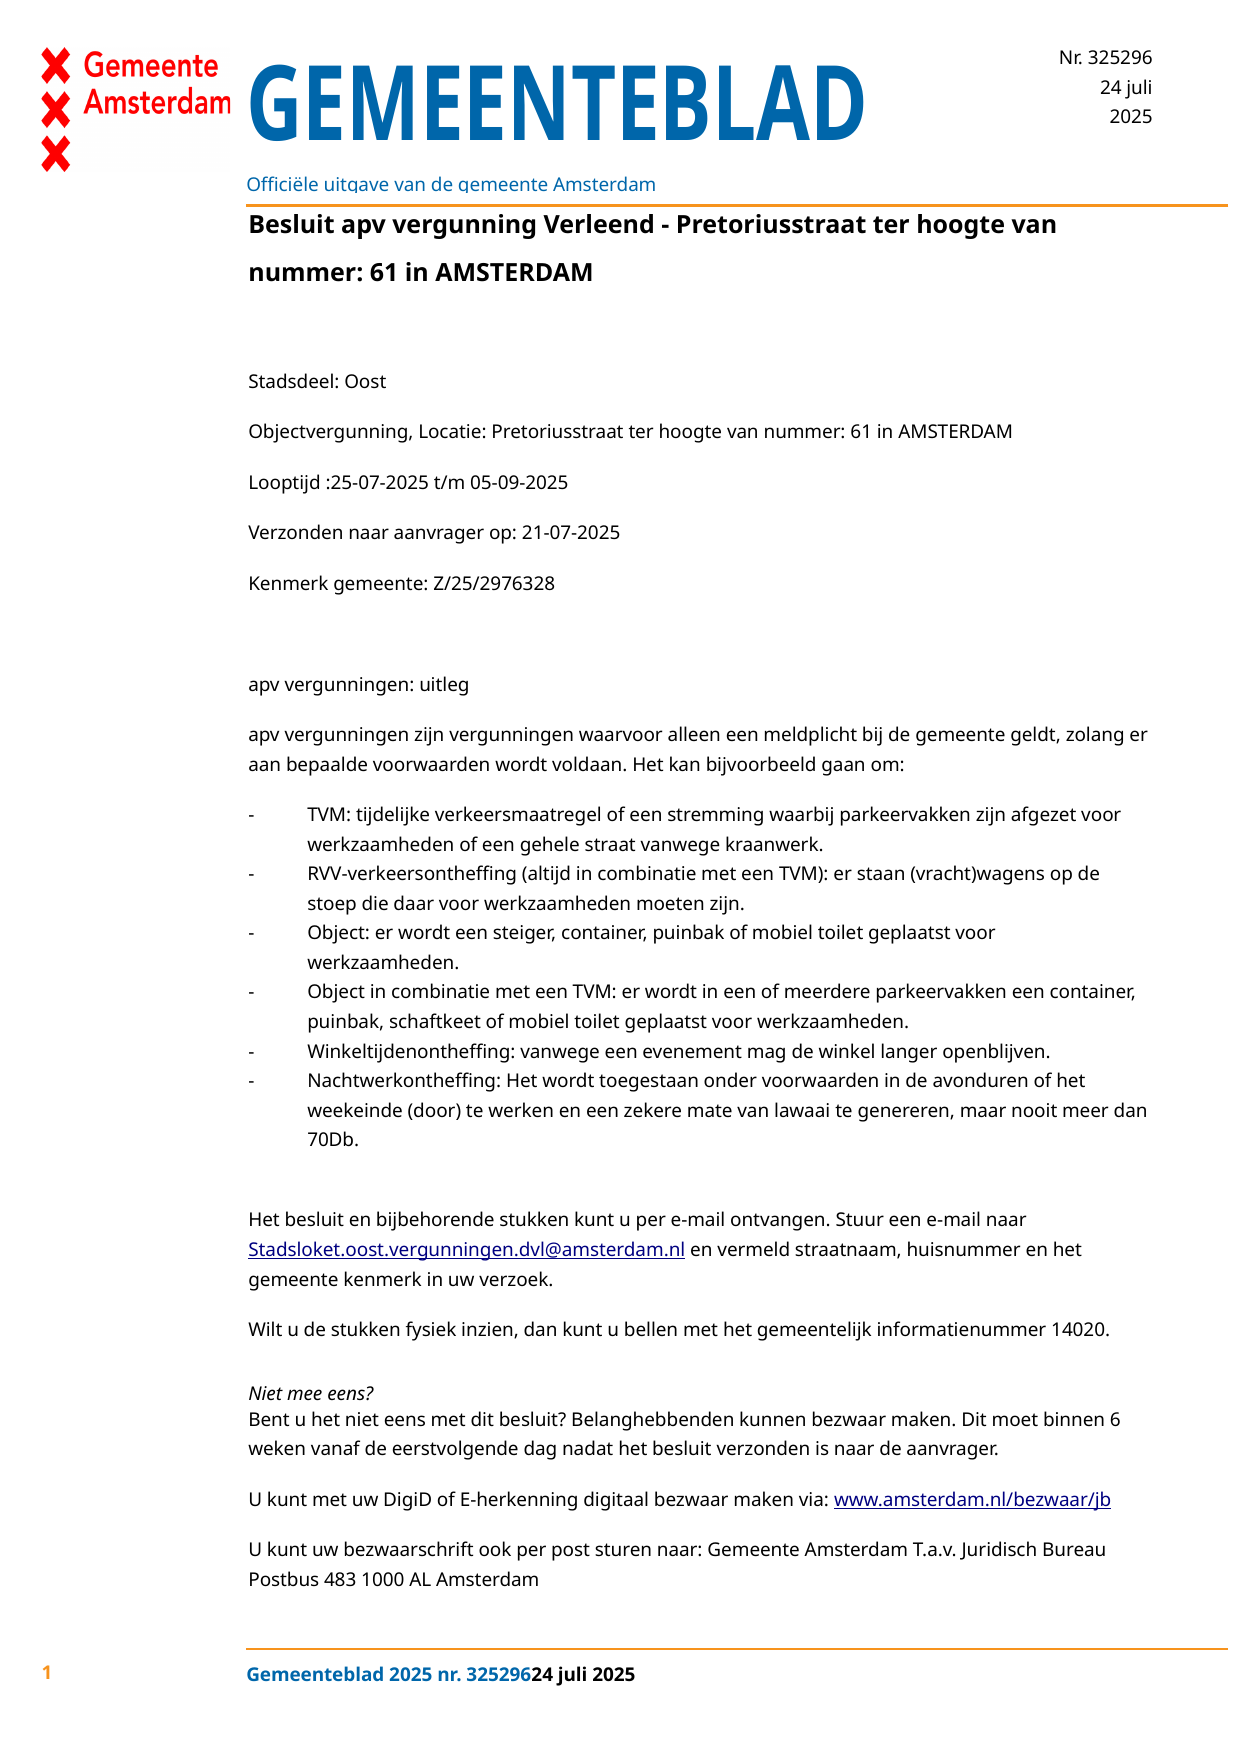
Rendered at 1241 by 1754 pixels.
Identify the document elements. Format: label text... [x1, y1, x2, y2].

text apv vergunningen: uitleg [248, 671, 1152, 697]
list Nachtwerkontheffing: Het wordt toegestaan onder voorwaarden in de avonduren of het weekeinde (door) te werken en een zekere mate van lawaai te genereren, maar nooit meer dan 70Db. [248, 1067, 1152, 1152]
picture [41, 47, 231, 172]
list Object in combinatie met een TVM: er wordt in een of meerdere parkeervakken een container, puinbak, schaftkeet of mobiel toilet geplaatst voor werkzaamheden. [248, 979, 1152, 1034]
text Kenmerk gemeente: Z/25/2976328 [248, 570, 1152, 596]
text U kunt uw bezwaarschrift ook per post sturen naar: Gemeente Amsterdam T.a.v. Juridisch Bureau Postbus 483 1000 AL Amsterdam [248, 1536, 1152, 1592]
list RVV-verkeersontheffing (altijd in combinatie met een TVM): er staan (vracht)wagens op de stoep die daar voor werkzaamheden moeten zijn. [248, 860, 1152, 916]
list TVM: tijdelijke verkeersmaatregel of een stremming waarbij parkeervakken zijn afgezet voor werkzaamheden of een gehele straat vanwege kraanwerk. [248, 801, 1152, 857]
text Objectvergunning, Locatie: Pretoriusstraat ter hoogte van nummer: 61 in AMSTERDAM [248, 419, 1152, 444]
text Wilt u de stukken fysiek inzien, dan kunt u bellen met het gemeentelijk informatienummer 14020. [248, 1316, 1152, 1342]
list Object: er wordt een steiger, container, puinbak of mobiel toilet geplaatst voor werkzaamheden. [248, 919, 1152, 975]
text Niet mee eens? [248, 1380, 1152, 1406]
text Stadsdeel: Oost [248, 368, 1152, 394]
text Besluit apv vergunning Verleend - Pretoriusstraat ter hoogte van nummer: 61 in AMSTERDAM [248, 207, 1152, 288]
text Looptijd :25-07-2025 t/m 05-09-2025 [248, 469, 1152, 495]
text Het besluit en bijbehorende stukken kunt u per e-mail ontvangen. Stuur een e-mail naar Stadsloket.oost.vergunningen.dvl@amsterdam.nl en vermeld straatnaam, huisnummer en het gemeente kenmerk in uw verzoek. [248, 1207, 1152, 1292]
list Winkeltijdenontheffing: vanwege een evenement mag de winkel langer openblijven. [248, 1038, 1152, 1064]
text Bent u het niet eens met dit besluit? Belanghebbenden kunnen bezwaar maken. Dit moet binnen 6 weken vanaf de eerstvolgende dag nadat het besluit verzonden is naar de aanvrager. [248, 1406, 1152, 1461]
text apv vergunningen zijn vergunningen waarvoor alleen een meldplicht bij de gemeente geldt, zolang er aan bepaalde voorwaarden wordt voldaan. Het kan bijvoorbeeld gaan om: [248, 721, 1152, 777]
text Verzonden naar aanvrager op: 21-07-2025 [248, 519, 1152, 545]
text U kunt met uw DigiD of E-herkenning digitaal bezwaar maken via: www.amsterdam.nl/bezwaar/jb [248, 1486, 1152, 1512]
